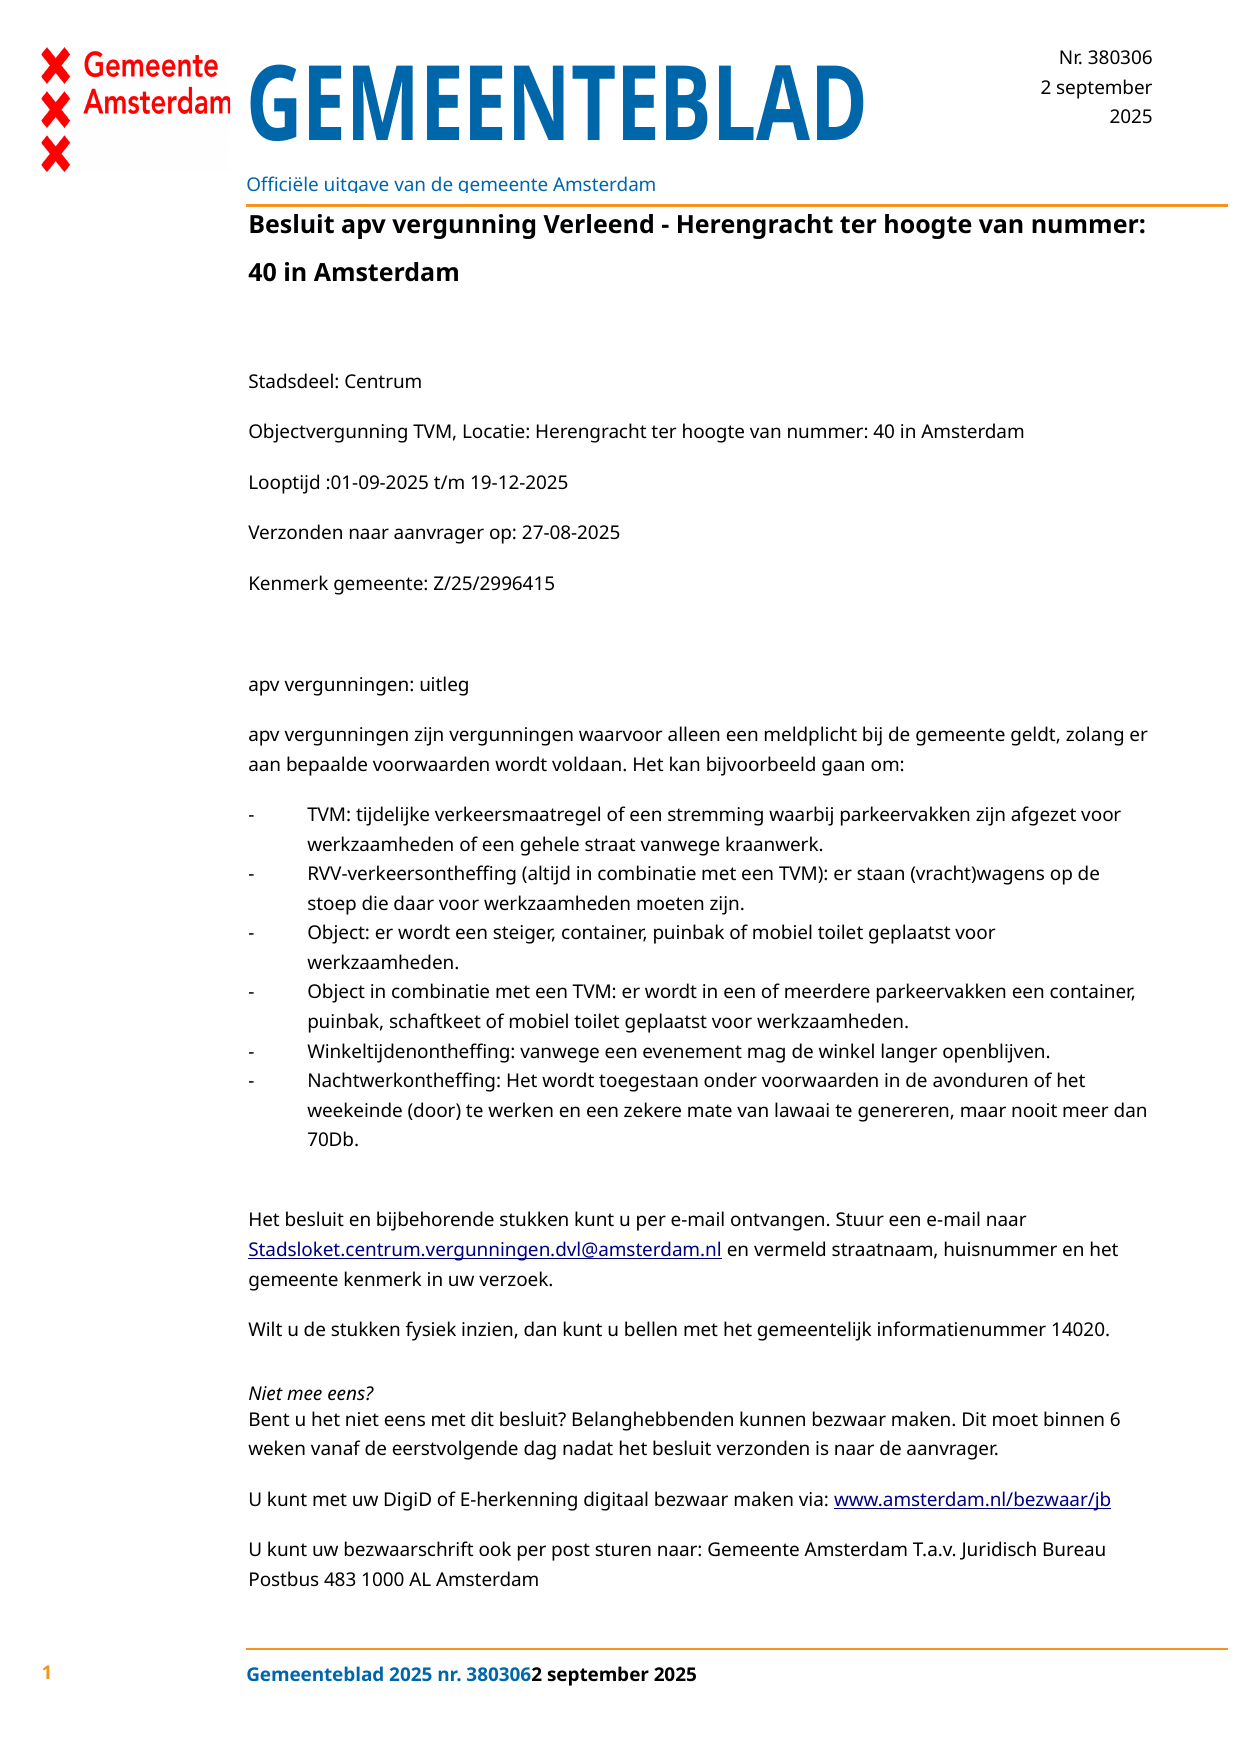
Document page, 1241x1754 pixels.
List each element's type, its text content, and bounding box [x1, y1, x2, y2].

text U kunt uw bezwaarschrift ook per post sturen naar: Gemeente Amsterdam T.a.v. Juridisch Bureau Postbus 483 1000 AL Amsterdam [248, 1536, 1152, 1592]
text Het besluit en bijbehorende stukken kunt u per e-mail ontvangen. Stuur een e-mail naar Stadsloket.centrum.vergunningen.dvl@amsterdam.nl en vermeld straatnaam, huisnummer en het gemeente kenmerk in uw verzoek. [248, 1207, 1152, 1292]
text apv vergunningen zijn vergunningen waarvoor alleen een meldplicht bij de gemeente geldt, zolang er aan bepaalde voorwaarden wordt voldaan. Het kan bijvoorbeeld gaan om: [248, 721, 1152, 777]
list Object in combinatie met een TVM: er wordt in een of meerdere parkeervakken een container, puinbak, schaftkeet of mobiel toilet geplaatst voor werkzaamheden. [248, 979, 1152, 1034]
text Kenmerk gemeente: Z/25/2996415 [248, 570, 1152, 596]
picture [41, 47, 231, 172]
list Winkeltijdenontheffing: vanwege een evenement mag de winkel langer openblijven. [248, 1038, 1152, 1064]
list Object: er wordt een steiger, container, puinbak of mobiel toilet geplaatst voor werkzaamheden. [248, 919, 1152, 975]
text Looptijd :01-09-2025 t/m 19-12-2025 [248, 469, 1152, 495]
text Objectvergunning TVM, Locatie: Herengracht ter hoogte van nummer: 40 in Amsterdam [248, 419, 1152, 444]
text Bent u het niet eens met dit besluit? Belanghebbenden kunnen bezwaar maken. Dit moet binnen 6 weken vanaf de eerstvolgende dag nadat het besluit verzonden is naar de aanvrager. [248, 1406, 1152, 1461]
text Stadsdeel: Centrum [248, 368, 1152, 394]
text Verzonden naar aanvrager op: 27-08-2025 [248, 519, 1152, 545]
text Niet mee eens? [248, 1380, 1152, 1406]
list TVM: tijdelijke verkeersmaatregel of een stremming waarbij parkeervakken zijn afgezet voor werkzaamheden of een gehele straat vanwege kraanwerk. [248, 801, 1152, 857]
list Nachtwerkontheffing: Het wordt toegestaan onder voorwaarden in de avonduren of het weekeinde (door) te werken en een zekere mate van lawaai te genereren, maar nooit meer dan 70Db. [248, 1067, 1152, 1152]
list RVV-verkeersontheffing (altijd in combinatie met een TVM): er staan (vracht)wagens op de stoep die daar voor werkzaamheden moeten zijn. [248, 860, 1152, 916]
text Besluit apv vergunning Verleend - Herengracht ter hoogte van nummer: 40 in Amsterdam [248, 207, 1152, 288]
text U kunt met uw DigiD of E-herkenning digitaal bezwaar maken via: www.amsterdam.nl/bezwaar/jb [248, 1486, 1152, 1512]
text apv vergunningen: uitleg [248, 671, 1152, 697]
text Wilt u de stukken fysiek inzien, dan kunt u bellen met het gemeentelijk informatienummer 14020. [248, 1316, 1152, 1342]
